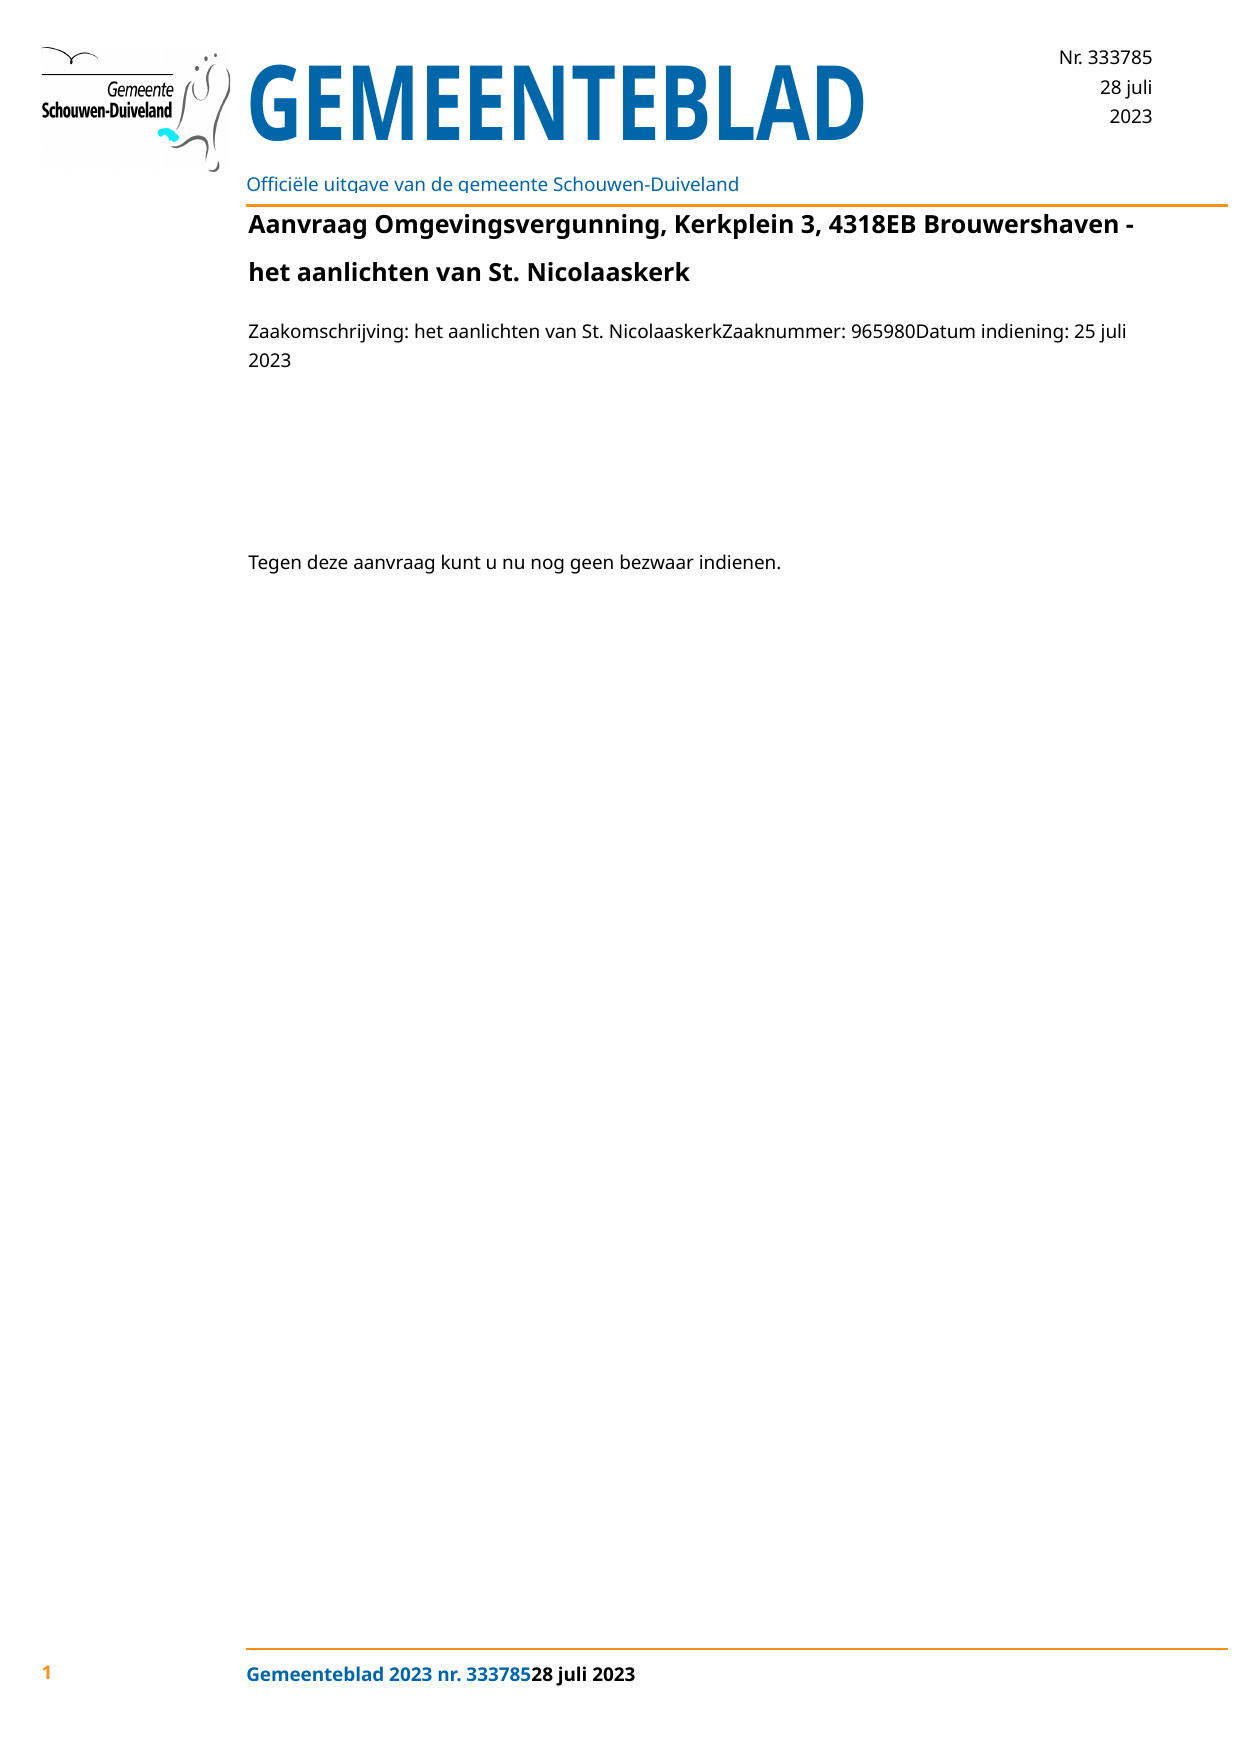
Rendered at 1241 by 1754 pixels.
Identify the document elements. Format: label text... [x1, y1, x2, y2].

text Zaakomschrijving: het aanlichten van St. NicolaaskerkZaaknummer: 965980Datum indiening: 25 juli 2023 [248, 318, 1152, 373]
picture [41, 47, 231, 172]
text Tegen deze aanvraag kunt u nu nog geen bezwaar indienen. [248, 549, 1152, 575]
text Aanvraag Omgevingsvergunning, Kerkplein 3, 4318EB Brouwershaven - het aanlichten van St. Nicolaaskerk [248, 207, 1152, 288]
